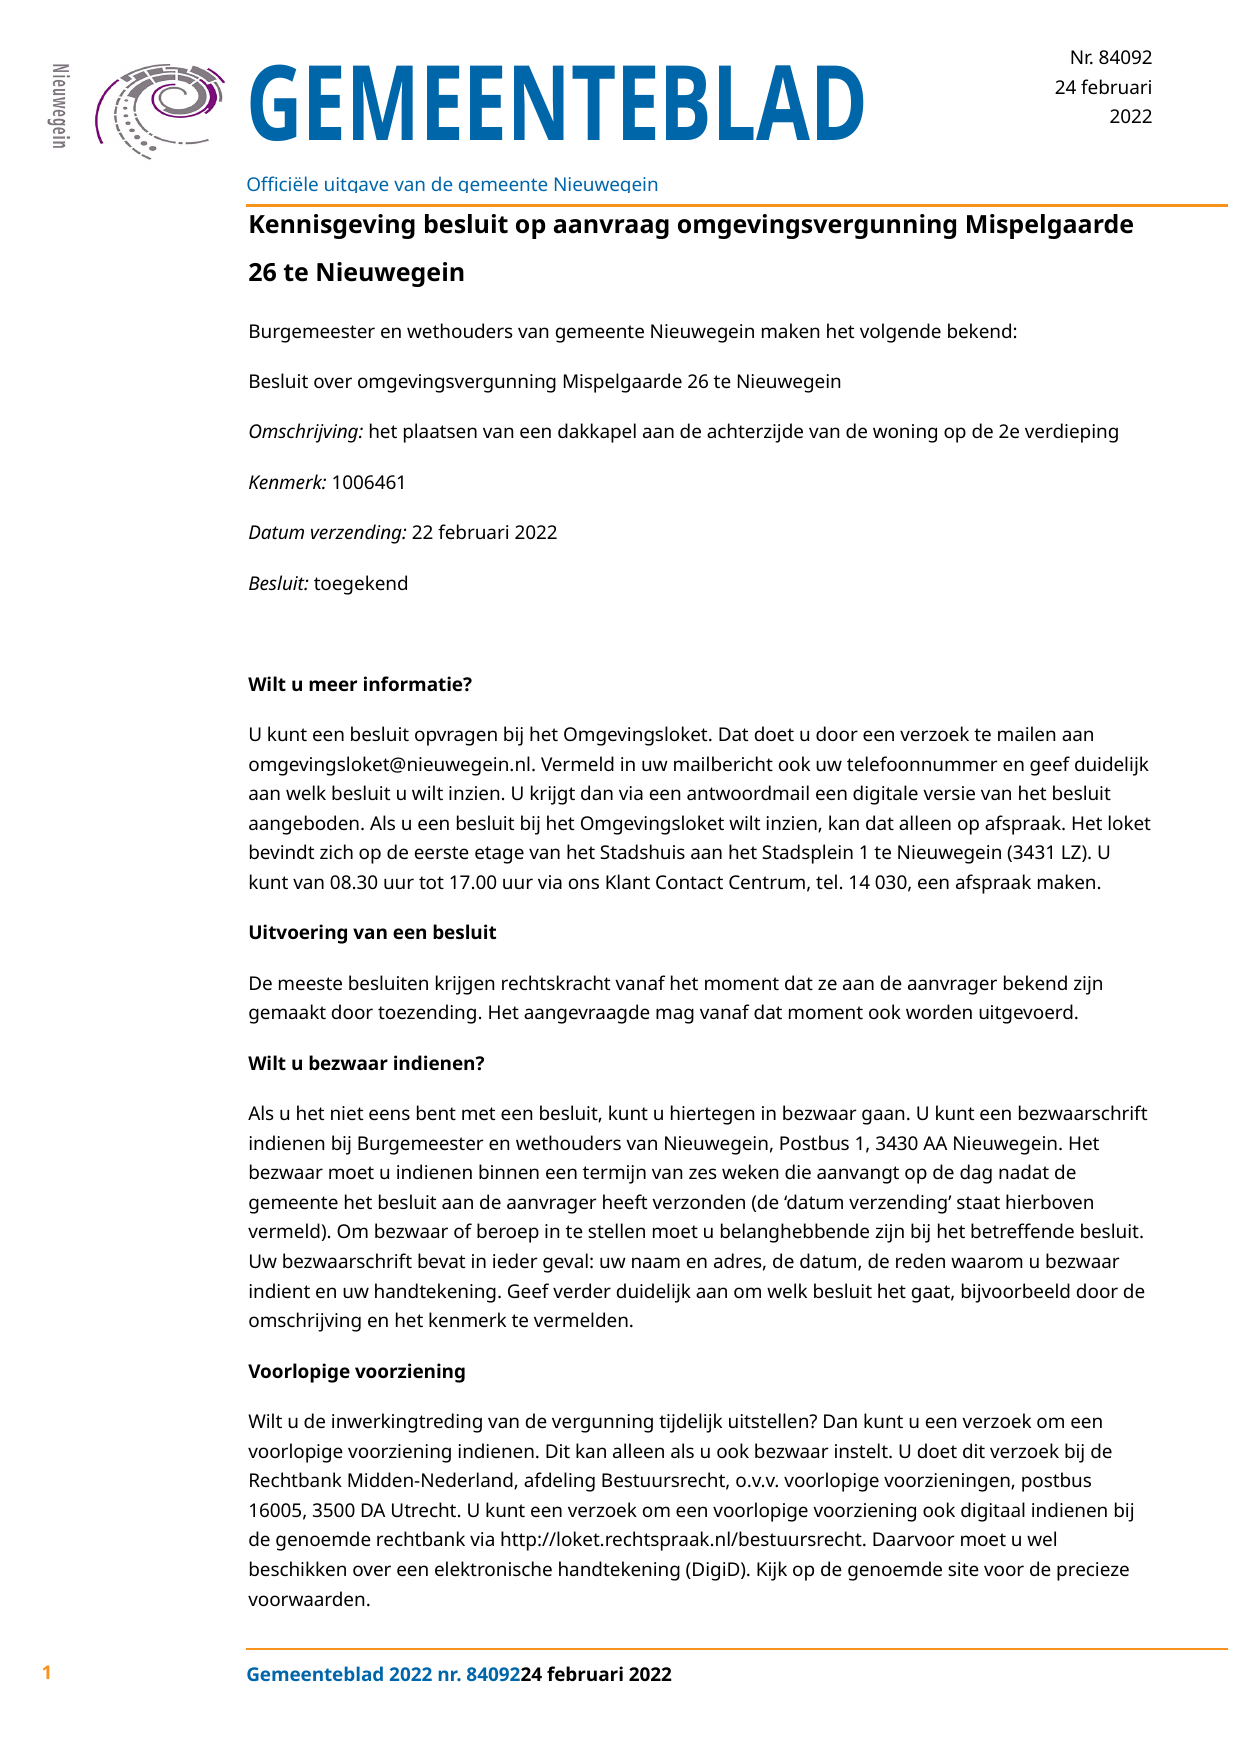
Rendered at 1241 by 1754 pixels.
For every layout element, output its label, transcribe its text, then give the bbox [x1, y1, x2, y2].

picture [41, 47, 231, 172]
text Kenmerk: 1006461 [248, 469, 1152, 495]
text Burgemeester en wethouders van gemeente Nieuwegein maken het volgende bekend: [248, 318, 1152, 344]
text U kunt een besluit opvragen bij het Omgevingsloket. Dat doet u door een verzoek te mailen aan omgevingsloket@nieuwegein.nl. Vermeld in uw mailbericht ook uw telefoonnummer en geef duidelijk aan welk besluit u wilt inzien. U krijgt dan via een antwoordmail een digitale versie van het besluit aangeboden. Als u een besluit bij het Omgevingsloket wilt inzien, kan dat alleen op afspraak. Het loket bevindt zich op de eerste etage van het Stadshuis aan het Stadsplein 1 te Nieuwegein (3431 LZ). U kunt van 08.30 uur tot 17.00 uur via ons Klant Contact Centrum, tel. 14 030, een afspraak maken. [248, 721, 1152, 895]
text Kennisgeving besluit op aanvraag omgevingsvergunning Mispelgaarde 26 te Nieuwegein [248, 207, 1152, 288]
text Besluit over omgevingsvergunning Mispelgaarde 26 te Nieuwegein [248, 368, 1152, 394]
text Wilt u meer informatie? [248, 671, 1152, 697]
text Datum verzending: 22 februari 2022 [248, 519, 1152, 545]
text Wilt u bezwaar indienen? [248, 1050, 1152, 1076]
text Voorlopige voorziening [248, 1358, 1152, 1384]
text Wilt u de inwerkingtreding van de vergunning tijdelijk uitstellen? Dan kunt u een verzoek om een voorlopige voorziening indienen. Dit kan alleen als u ook bezwaar instelt. U doet dit verzoek bij de Rechtbank Midden-Nederland, afdeling Bestuursrecht, o.v.v. voorlopige voorzieningen, postbus 16005, 3500 DA Utrecht. U kunt een verzoek om een voorlopige voorziening ook digitaal indienen bij de genoemde rechtbank via http://loket.rechtspraak.nl/bestuursrecht. Daarvoor moet u wel beschikken over een elektronische handtekening (DigiD). Kijk op de genoemde site voor de precieze voorwaarden. [248, 1408, 1152, 1612]
text Uitvoering van een besluit [248, 919, 1152, 945]
text Als u het niet eens bent met een besluit, kunt u hiertegen in bezwaar gaan. U kunt een bezwaarschrift indienen bij Burgemeester en wethouders van Nieuwegein, Postbus 1, 3430 AA Nieuwegein. Het bezwaar moet u indienen binnen een termijn van zes weken die aanvangt op de dag nadat de gemeente het besluit aan de aanvrager heeft verzonden (de ‘datum verzending’ staat hierboven vermeld). Om bezwaar of beroep in te stellen moet u belanghebbende zijn bij het betreffende besluit. Uw bezwaarschrift bevat in ieder geval: uw naam en adres, de datum, de reden waarom u bezwaar indient en uw handtekening. Geef verder duidelijk aan om welk besluit het gaat, bijvoorbeeld door de omschrijving en het kenmerk te vermelden. [248, 1100, 1152, 1333]
text Besluit: toegekend [248, 570, 1152, 596]
text Omschrijving: het plaatsen van een dakkapel aan de achterzijde van de woning op de 2e verdieping [248, 419, 1152, 444]
text De meeste besluiten krijgen rechtskracht vanaf het moment dat ze aan de aanvrager bekend zijn gemaakt door toezending. Het aangevraagde mag vanaf dat moment ook worden uitgevoerd. [248, 970, 1152, 1025]
